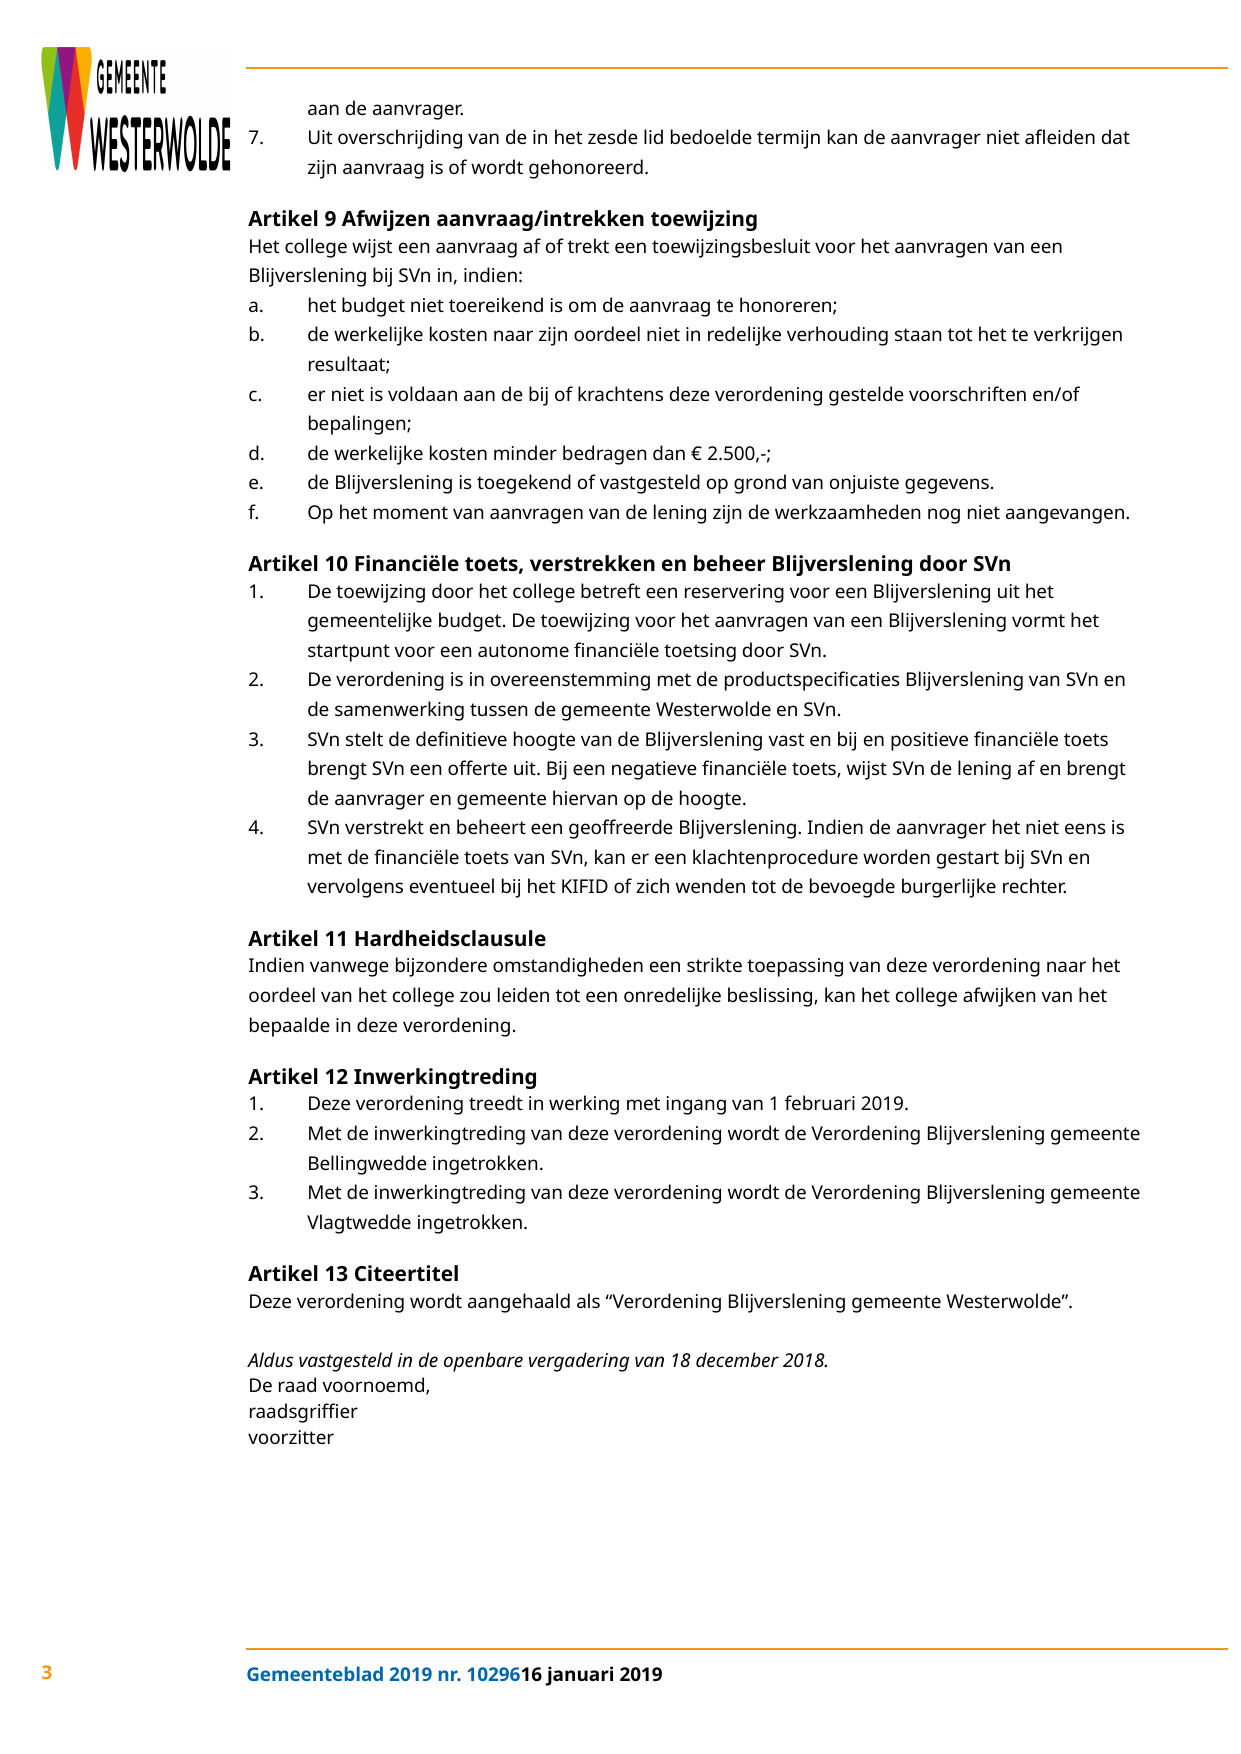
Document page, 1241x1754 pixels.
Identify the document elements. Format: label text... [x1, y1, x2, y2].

list de Blijverslening is toegekend of vastgesteld op grond van onjuiste gegevens. [248, 469, 1152, 495]
list aan de aanvrager. [248, 95, 1152, 121]
list de werkelijke kosten naar zijn oordeel niet in redelijke verhouding staan tot het te verkrijgen resultaat; [248, 322, 1152, 377]
list Deze verordening treedt in werking met ingang van 1 februari 2019. [248, 1091, 1152, 1116]
text Artikel 10 Financiële toets, verstrekken en beheer Blijverslening door SVn [248, 549, 1152, 578]
list De toewijzing door het college betreft een reservering voor een Blijverslening uit het gemeentelijke budget. De toewijzing voor het aanvragen van een Blijverslening vormt het startpunt voor een autonome financiële toetsing door SVn. [248, 578, 1152, 663]
text De raad voornoemd, [248, 1373, 1152, 1398]
list SVn verstrekt en beheert een geoffreerde Blijverslening. Indien de aanvrager het niet eens is met de financiële toets van SVn, kan er een klachtenprocedure worden gestart bij SVn en vervolgens eventueel bij het KIFID of zich wenden tot de bevoegde burgerlijke rechter. [248, 814, 1152, 899]
text voorzitter [248, 1424, 1152, 1450]
text Artikel 9 Afwijzen aanvraag/intrekken toewijzing [248, 204, 1152, 233]
text Het college wijst een aanvraag af of trekt een toewijzingsbesluit voor het aanvragen van een Blijverslening bij SVn in, indien: [248, 233, 1152, 288]
picture [41, 47, 231, 172]
list Met de inwerkingtreding van deze verordening wordt de Verordening Blijverslening gemeente Vlagtwedde ingetrokken. [248, 1179, 1152, 1235]
text Artikel 12 Inwerkingtreding [248, 1062, 1152, 1091]
text Aldus vastgesteld in de openbare vergadering van 18 december 2018. [248, 1347, 1152, 1373]
list Uit overschrijding van de in het zesde lid bedoelde termijn kan de aanvrager niet afleiden dat zijn aanvraag is of wordt gehonoreerd. [248, 124, 1152, 180]
text Indien vanwege bijzondere omstandigheden een strikte toepassing van deze verordening naar het oordeel van het college zou leiden tot een onredelijke beslissing, kan het college afwijken van het bepaalde in deze verordening. [248, 953, 1152, 1037]
list De verordening is in overeenstemming met de productspecificaties Blijverslening van SVn en de samenwerking tussen de gemeente Westerwolde en SVn. [248, 667, 1152, 722]
list SVn stelt de definitieve hoogte van de Blijverslening vast en bij en positieve financiële toets brengt SVn een offerte uit. Bij een negatieve financiële toets, wijst SVn de lening af en brengt de aanvrager en gemeente hiervan op de hoogte. [248, 726, 1152, 811]
text Deze verordening wordt aangehaald als “Verordening Blijverslening gemeente Westerwolde”. [248, 1288, 1152, 1313]
text Artikel 11 Hardheidsclausule [248, 924, 1152, 953]
list de werkelijke kosten minder bedragen dan € 2.500,-; [248, 440, 1152, 466]
text Artikel 13 Citeertitel [248, 1259, 1152, 1288]
list het budget niet toereikend is om de aanvraag te honoreren; [248, 292, 1152, 318]
list er niet is voldaan aan de bij of krachtens deze verordening gestelde voorschriften en/of bepalingen; [248, 381, 1152, 436]
list Op het moment van aanvragen van de lening zijn de werkzaamheden nog niet aangevangen. [248, 499, 1152, 525]
list Met de inwerkingtreding van deze verordening wordt de Verordening Blijverslening gemeente Bellingwedde ingetrokken. [248, 1120, 1152, 1176]
text raadsgriffier [248, 1398, 1152, 1424]
